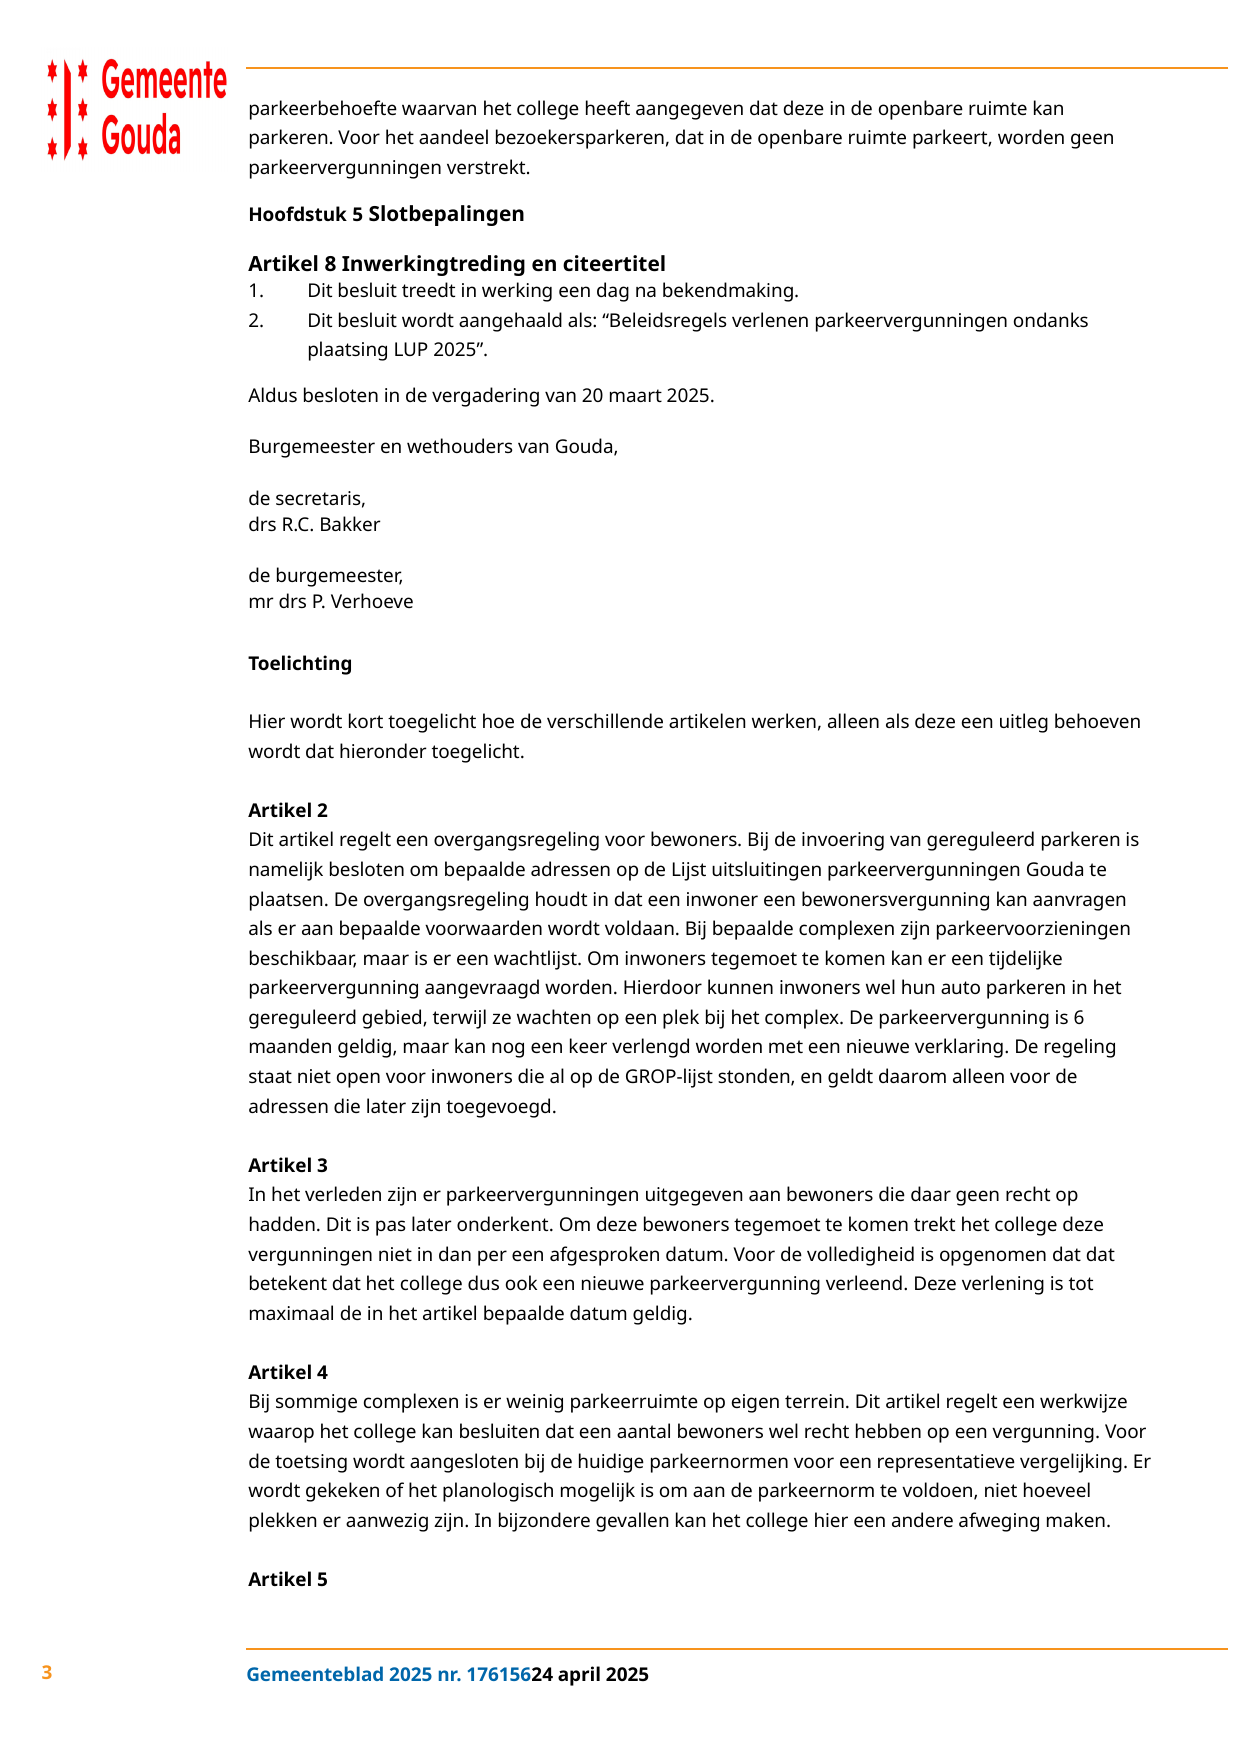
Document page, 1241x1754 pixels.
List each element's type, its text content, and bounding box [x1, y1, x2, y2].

text de secretaris, [248, 485, 1152, 511]
text Artikel 5 [248, 1566, 1152, 1592]
text drs R.C. Bakker [248, 511, 1152, 536]
text Artikel 8 Inwerkingtreding en citeertitel [248, 249, 1152, 277]
text In het verleden zijn er parkeervergunningen uitgegeven aan bewoners die daar geen recht op hadden. Dit is pas later onderkent. Om deze bewoners tegemoet te komen trekt het college deze vergunningen niet in dan per een afgesproken datum. Voor de volledigheid is opgenomen dat dat betekent dat het college dus ook een nieuwe parkeervergunning verleend. Deze verlening is tot maximaal de in het artikel bepaalde datum geldig. [248, 1182, 1152, 1326]
text Toelichting [248, 639, 1152, 679]
text parkeerbehoefte waarvan het college heeft aangegeven dat deze in de openbare ruimte kan parkeren. Voor het aandeel bezoekersparkeren, dat in de openbare ruimte parkeert, worden geen parkeervergunningen verstrekt. [248, 95, 1152, 180]
text Aldus besloten in de vergadering van 20 maart 2025. [248, 382, 1152, 408]
text mr drs P. Verhoeve [248, 588, 1152, 614]
text Artikel 4 [248, 1359, 1152, 1385]
text Burgemeester en wethouders van Gouda, [248, 433, 1152, 459]
text Hoofdstuk 5 Slotbepalingen [248, 199, 1152, 228]
list Dit besluit treedt in werking een dag na bekendmaking. [248, 277, 1152, 303]
text de burgemeester, [248, 562, 1152, 588]
picture [41, 47, 231, 172]
list Dit besluit wordt aangehaald als: “Beleidsregels verlenen parkeervergunningen ondanks plaatsing LUP 2025”. [248, 307, 1152, 362]
text Hier wordt kort toegelicht hoe de verschillende artikelen werken, alleen als deze een uitleg behoeven wordt dat hieronder toegelicht. [248, 708, 1152, 763]
text Dit artikel regelt een overgangsregeling voor bewoners. Bij de invoering van gereguleerd parkeren is namelijk besloten om bepaalde adressen op de Lijst uitsluitingen parkeervergunningen Gouda te plaatsen. De overgangsregeling houdt in dat een inwoner een bewonersvergunning kan aanvragen als er aan bepaalde voorwaarden wordt voldaan. Bij bepaalde complexen zijn parkeervoorzieningen beschikbaar, maar is er een wachtlijst. Om inwoners tegemoet te komen kan er een tijdelijke parkeervergunning aangevraagd worden. Hierdoor kunnen inwoners wel hun auto parkeren in het gereguleerd gebied, terwijl ze wachten op een plek bij het complex. De parkeervergunning is 6 maanden geldig, maar kan nog een keer verlengd worden met een nieuwe verklaring. De regeling staat niet open voor inwoners die al op de GROP-lijst stonden, en geldt daarom alleen voor de adressen die later zijn toegevoegd. [248, 827, 1152, 1118]
text Artikel 2 [248, 797, 1152, 823]
text Artikel 3 [248, 1152, 1152, 1178]
text Bij sommige complexen is er weinig parkeerruimte op eigen terrein. Dit artikel regelt een werkwijze waarop het college kan besluiten dat een aantal bewoners wel recht hebben op een vergunning. Voor de toetsing wordt aangesloten bij de huidige parkeernormen voor een representatieve vergelijking. Er wordt gekeken of het planologisch mogelijk is om aan de parkeernorm te voldoen, niet hoeveel plekken er aanwezig zijn. In bijzondere gevallen kan het college hier een andere afweging maken. [248, 1389, 1152, 1533]
